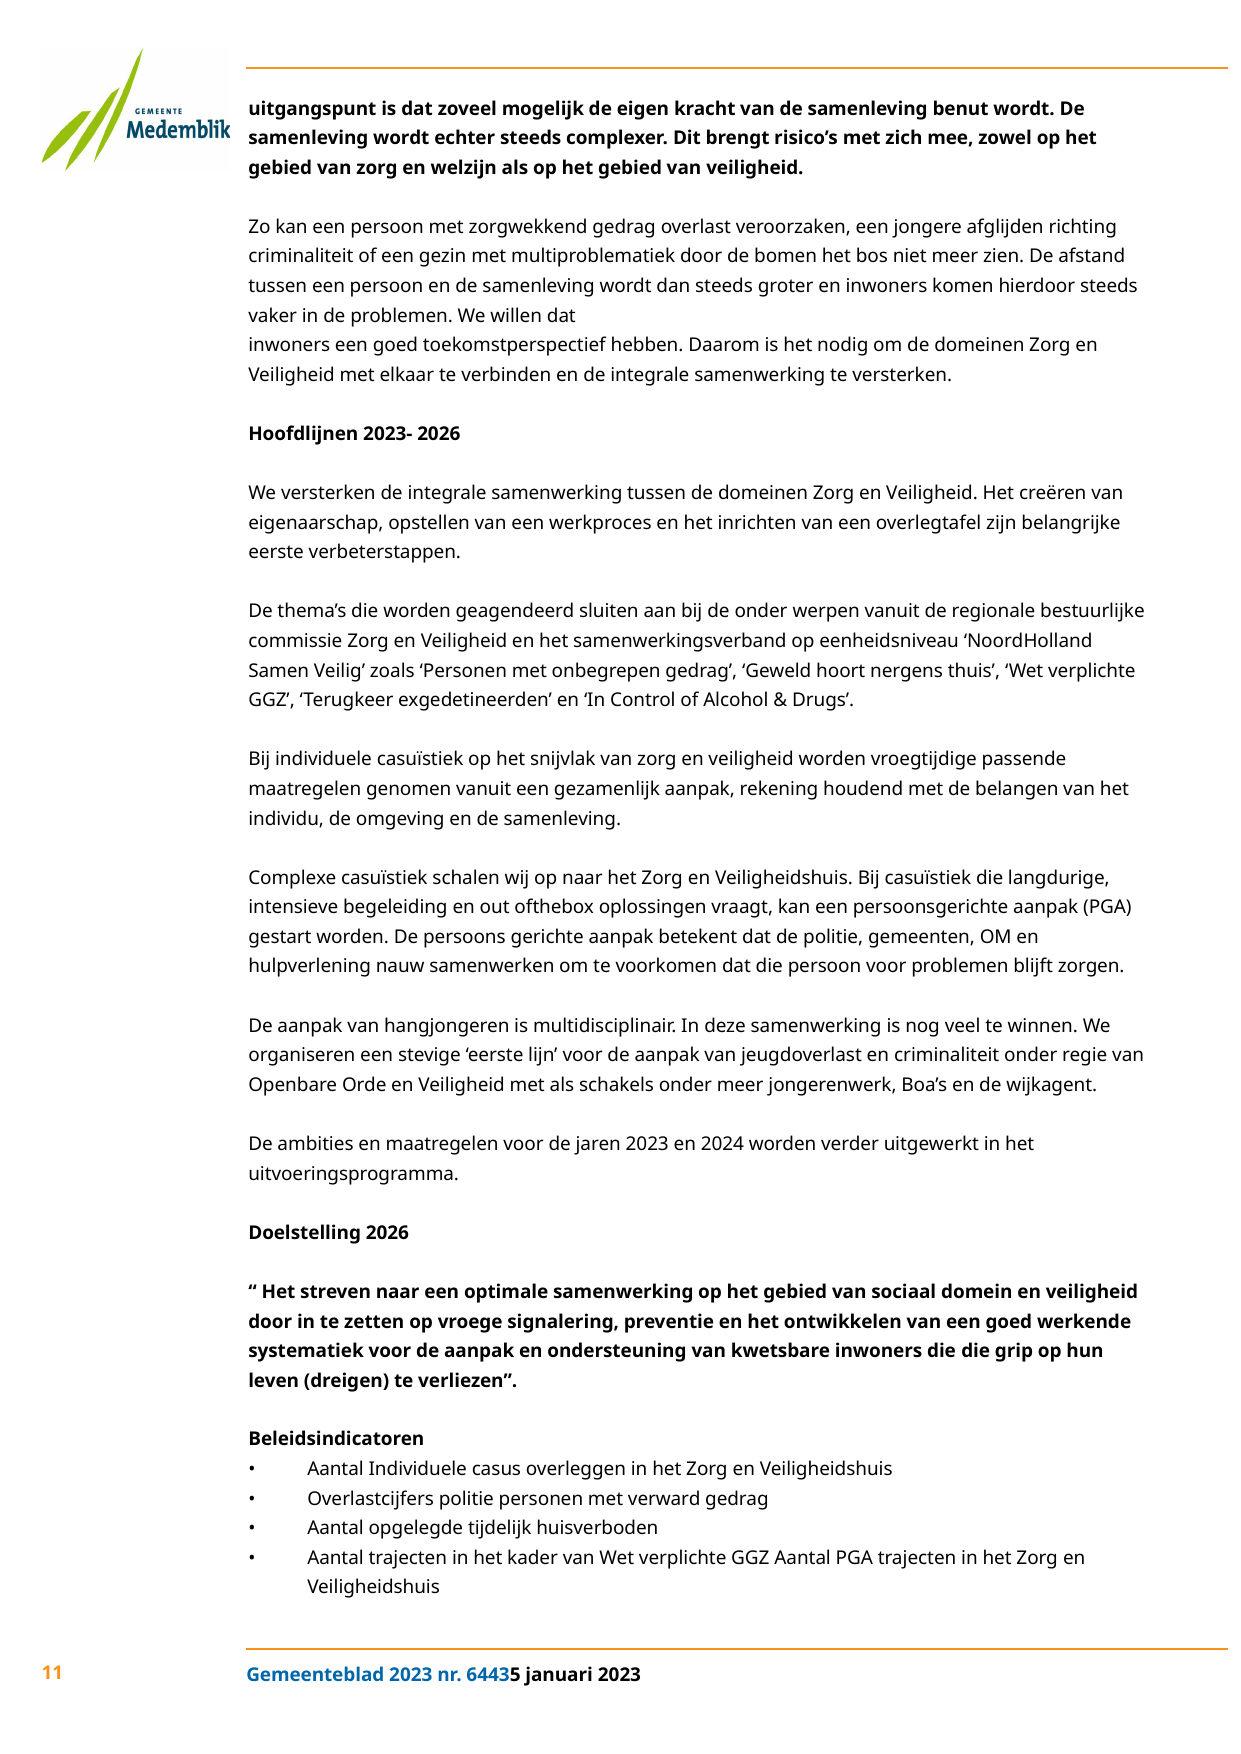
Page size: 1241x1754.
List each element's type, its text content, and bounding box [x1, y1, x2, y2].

text uitgangspunt is dat zoveel mogelijk de eigen kracht van de samenleving benut wordt. De samenleving wordt echter steeds complexer. Dit brengt risico’s met zich mee, zowel op het gebied van zorg en welzijn als op het gebied van veiligheid. [248, 95, 1152, 180]
text De thema’s die worden geagendeerd sluiten aan bij de onder­ werpen vanuit de regionale bestuurlijke commissie Zorg en Veiligheid en het samenwerkingsverband op eenheidsniveau ‘Noord­Holland Samen Veilig’ zoals ‘Personen met onbegrepen gedrag’, ‘Geweld hoort nergens thuis’, ‘Wet verplichte GGZ’, ‘Terugkeer ex­gedetineerden’ en ‘In Control of Alcohol & Drugs’. [248, 598, 1152, 712]
picture [41, 47, 231, 172]
list Aantal trajecten in het kader van Wet verplichte GGZ Aantal PGA trajecten in het Zorg­ en Veiligheidshuis [248, 1544, 1152, 1599]
text Complexe casuïstiek schalen wij op naar het Zorg­ en Veiligheidshuis. Bij casuïstiek die langdurige, intensieve begeleiding en out­ of­the­box oplossingen vraagt, kan een persoonsgerichte aanpak (PGA) gestart worden. De persoons­ gerichte aanpak betekent dat de politie, gemeenten, OM en hulpverlening nauw samenwerken om te voorkomen dat die persoon voor problemen blijft zorgen. [248, 864, 1152, 978]
text Beleidsindicatoren [248, 1426, 1152, 1451]
text De ambities en maatregelen voor de jaren 2023 en 2024 worden verder uitgewerkt in het uitvoeringsprogramma. [248, 1130, 1152, 1186]
text Zo kan een persoon met zorgwekkend gedrag overlast veroorzaken, een jongere afglijden richting criminaliteit of een gezin met multiproblematiek door de bomen het bos niet meer zien. De afstand tussen een persoon en de samenleving wordt dan steeds groter en inwoners komen hierdoor steeds vaker in de problemen. We willen dat [248, 213, 1152, 328]
text Bij individuele casuïstiek op het snijvlak van zorg en veiligheid worden vroegtijdige passende maatregelen genomen vanuit een gezamenlijk aanpak, rekening houdend met de belangen van het individu, de omgeving en de samenleving. [248, 746, 1152, 831]
text Hoofdlijnen 2023- 2026 [248, 420, 1152, 446]
list Aantal Individuele casus overleggen in het Zorg­ en Veiligheidshuis [248, 1455, 1152, 1481]
list Aantal opgelegde tijdelijk huisverboden [248, 1514, 1152, 1540]
text We versterken de integrale samenwerking tussen de domeinen Zorg en Veiligheid. Het creëren van eigenaarschap, opstellen van een werkproces en het inrichten van een overlegtafel zijn belangrijke eerste verbeterstappen. [248, 479, 1152, 564]
text De aanpak van hangjongeren is multidisciplinair. In deze samenwerking is nog veel te winnen. We organiseren een stevige ‘eerste lijn’ voor de aanpak van jeugdoverlast en ­criminaliteit onder regie van Openbare Orde en Veiligheid met als schakels onder meer jongerenwerk, Boa’s en de wijkagent. [248, 1012, 1152, 1097]
table_header “ Het streven naar een optimale samenwerking op het gebied van sociaal domein en veiligheid door in te zetten op vroege signalering, preventie en het ontwikkelen van een goed werkende systematiek voor de aanpak en ondersteuning van kwetsbare inwoners die die grip op hun leven (dreigen) te verliezen”. [248, 1278, 1152, 1393]
text Doelstelling 2026 [248, 1219, 1152, 1245]
list Overlastcijfers politie personen met verward gedrag [248, 1485, 1152, 1510]
text inwoners een goed toekomstperspectief hebben. Daarom is het nodig om de domeinen Zorg en Veiligheid met elkaar te verbinden en de integrale samenwerking te versterken. [248, 331, 1152, 387]
